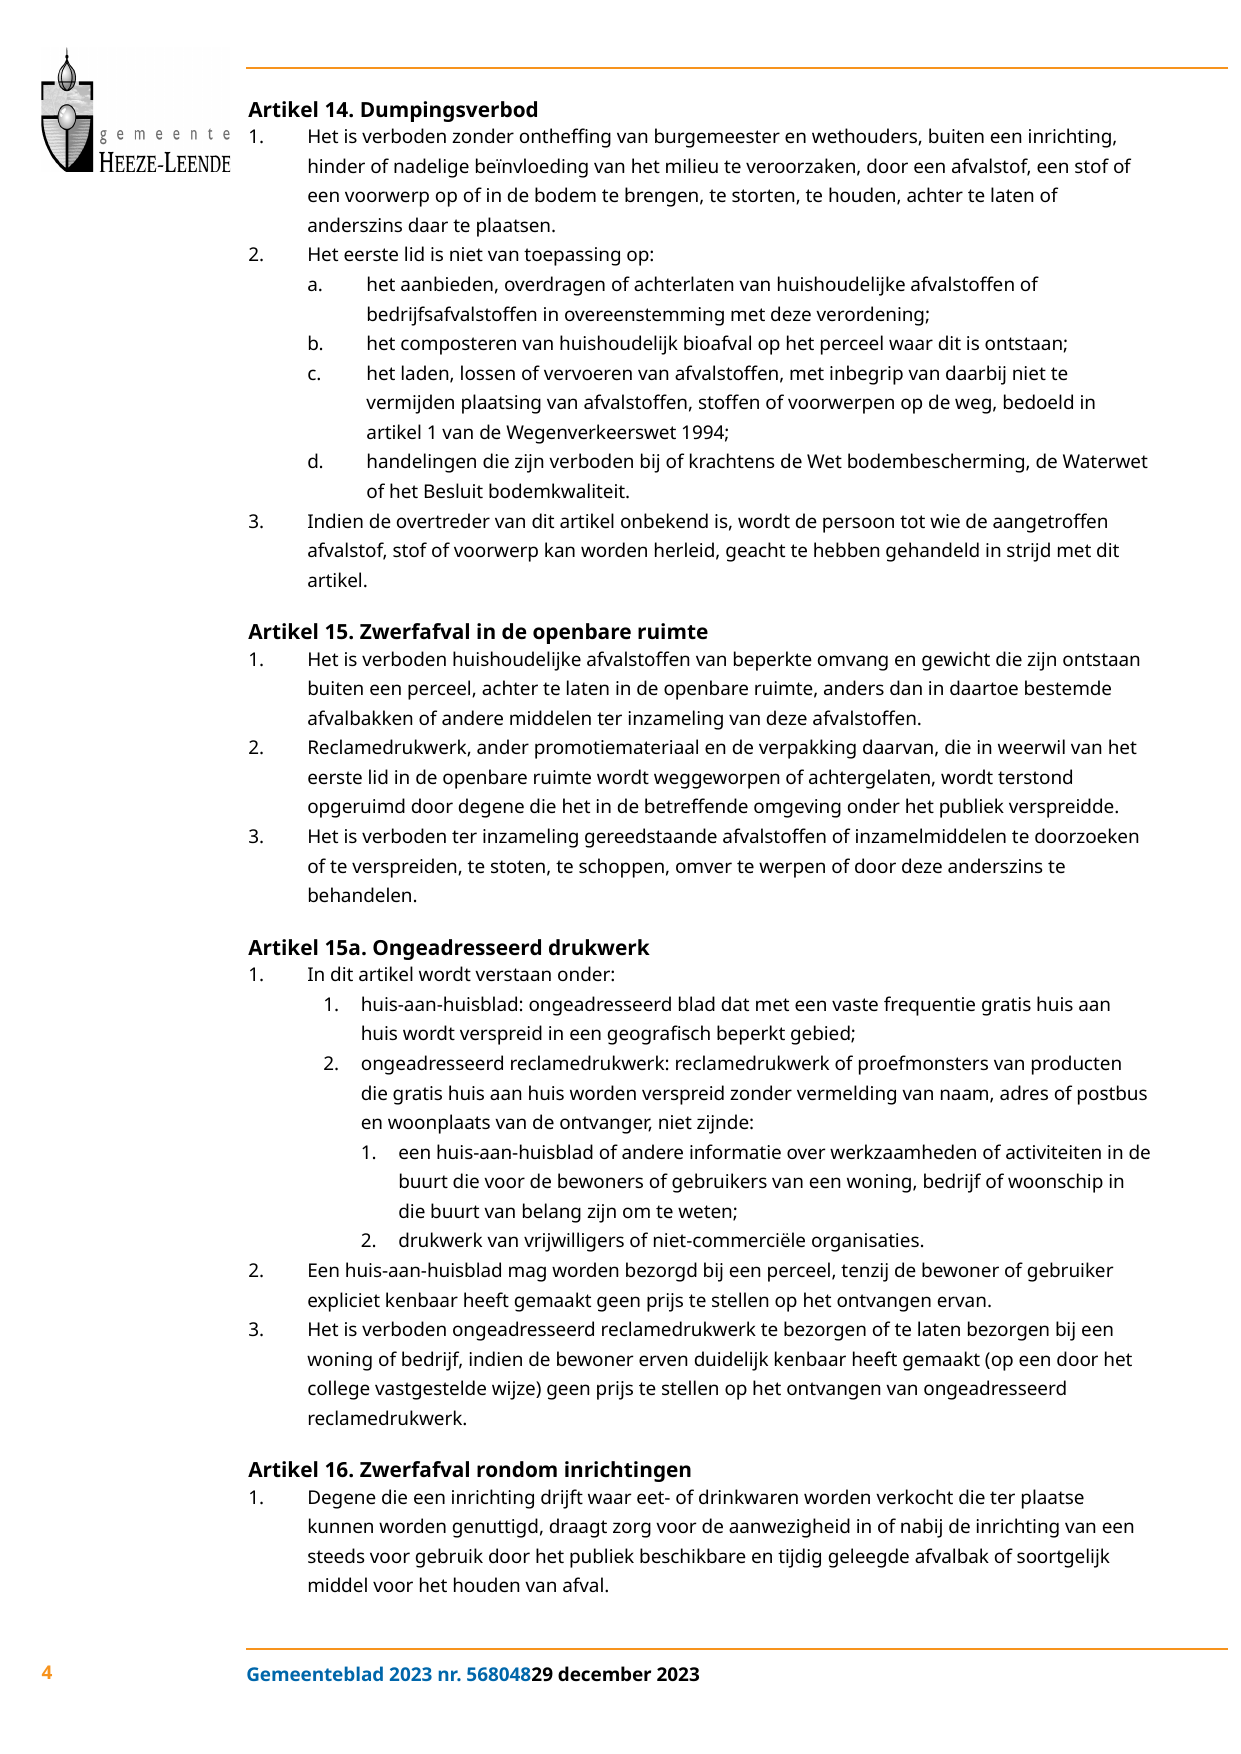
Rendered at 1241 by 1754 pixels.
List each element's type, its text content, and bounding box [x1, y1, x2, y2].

list Het is verboden zonder ontheffing van burgemeester en wethouders, buiten een inrichting, hinder of nadelige beïnvloeding van het milieu te veroorzaken, door een afvalstof, een stof of een voorwerp op of in de bodem te brengen, te storten, te houden, achter te laten of anderszins daar te plaatsen. [248, 123, 1152, 238]
list Een huis-aan-huisblad mag worden bezorgd bij een perceel, tenzij de bewoner of gebruiker expliciet kenbaar heeft gemaakt geen prijs te stellen op het ontvangen ervan. [248, 1257, 1152, 1312]
list drukwerk van vrijwilligers of niet-commerciële organisaties. [361, 1228, 1152, 1253]
list Degene die een inrichting drijft waar eet- of drinkwaren worden verkocht die ter plaatse kunnen worden genuttigd, draagt zorg voor de aanwezigheid in of nabij de inrichting van een steeds voor gebruik door het publiek beschikbare en tijdig geleegde afvalbak of soortgelijk middel voor het houden van afval. [248, 1484, 1152, 1598]
text Artikel 14. Dumpingsverbod [248, 95, 1152, 123]
list Het eerste lid is niet van toepassing op: [248, 242, 1152, 267]
text Artikel 15. Zwerfafval in de openbare ruimte [248, 617, 1152, 646]
list Reclamedrukwerk, ander promotiemateriaal en de verpakking daarvan, die in weerwil van het eerste lid in de openbare ruimte wordt weggeworpen of achtergelaten, wordt terstond opgeruimd door degene die het in de betreffende omgeving onder het publiek verspreidde. [248, 734, 1152, 819]
list het laden, lossen of vervoeren van afvalstoffen, met inbegrip van daarbij niet te vermijden plaatsing van afvalstoffen, stoffen of voorwerpen op de weg, bedoeld in artikel 1 van de Wegenverkeerswet 1994; [307, 360, 1152, 445]
list het aanbieden, overdragen of achterlaten van huishoudelijke afvalstoffen of bedrijfsafvalstoffen in overeenstemming met deze verordening; [307, 271, 1152, 326]
list een huis-aan-huisblad of andere informatie over werkzaamheden of activiteiten in de buurt die voor de bewoners of gebruikers van een woning, bedrijf of woonschip in die buurt van belang zijn om te weten; [361, 1139, 1152, 1224]
picture [41, 47, 231, 172]
list Het is verboden ter inzameling gereedstaande afvalstoffen of inzamelmiddelen te doorzoeken of te verspreiden, te stoten, te schoppen, omver te werpen of door deze anderszins te behandelen. [248, 823, 1152, 908]
list het composteren van huishoudelijk bioafval op het perceel waar dit is ontstaan; [307, 330, 1152, 356]
list handelingen die zijn verboden bij of krachtens de Wet bodembescherming, de Waterwet of het Besluit bodemkwaliteit. [307, 449, 1152, 504]
list Het is verboden ongeadresseerd reclamedrukwerk te bezorgen of te laten bezorgen bij een woning of bedrijf, indien de bewoner erven duidelijk kenbaar heeft gemaakt (op een door het college vastgestelde wijze) geen prijs te stellen op het ontvangen van ongeadresseerd reclamedrukwerk. [248, 1316, 1152, 1431]
list In dit artikel wordt verstaan onder: [248, 961, 1152, 987]
list ongeadresseerd reclamedrukwerk: reclamedrukwerk of proefmonsters van producten die gratis huis aan huis worden verspreid zonder vermelding van naam, adres of postbus en woonplaats van de ontvanger, niet zijnde: [323, 1050, 1152, 1135]
list huis-aan-huisblad: ongeadresseerd blad dat met een vaste frequentie gratis huis aan huis wordt verspreid in een geografisch beperkt gebied; [323, 991, 1152, 1046]
text Artikel 15a. Ongeadresseerd drukwerk [248, 933, 1152, 961]
list Het is verboden huishoudelijke afvalstoffen van beperkte omvang en gewicht die zijn ontstaan buiten een perceel, achter te laten in de openbare ruimte, anders dan in daartoe bestemde afvalbakken of andere middelen ter inzameling van deze afvalstoffen. [248, 646, 1152, 731]
list Indien de overtreder van dit artikel onbekend is, wordt de persoon tot wie de aangetroffen afvalstof, stof of voorwerp kan worden herleid, geacht te hebben gehandeld in strijd met dit artikel. [248, 508, 1152, 593]
text Artikel 16. Zwerfafval rondom inrichtingen [248, 1456, 1152, 1484]
